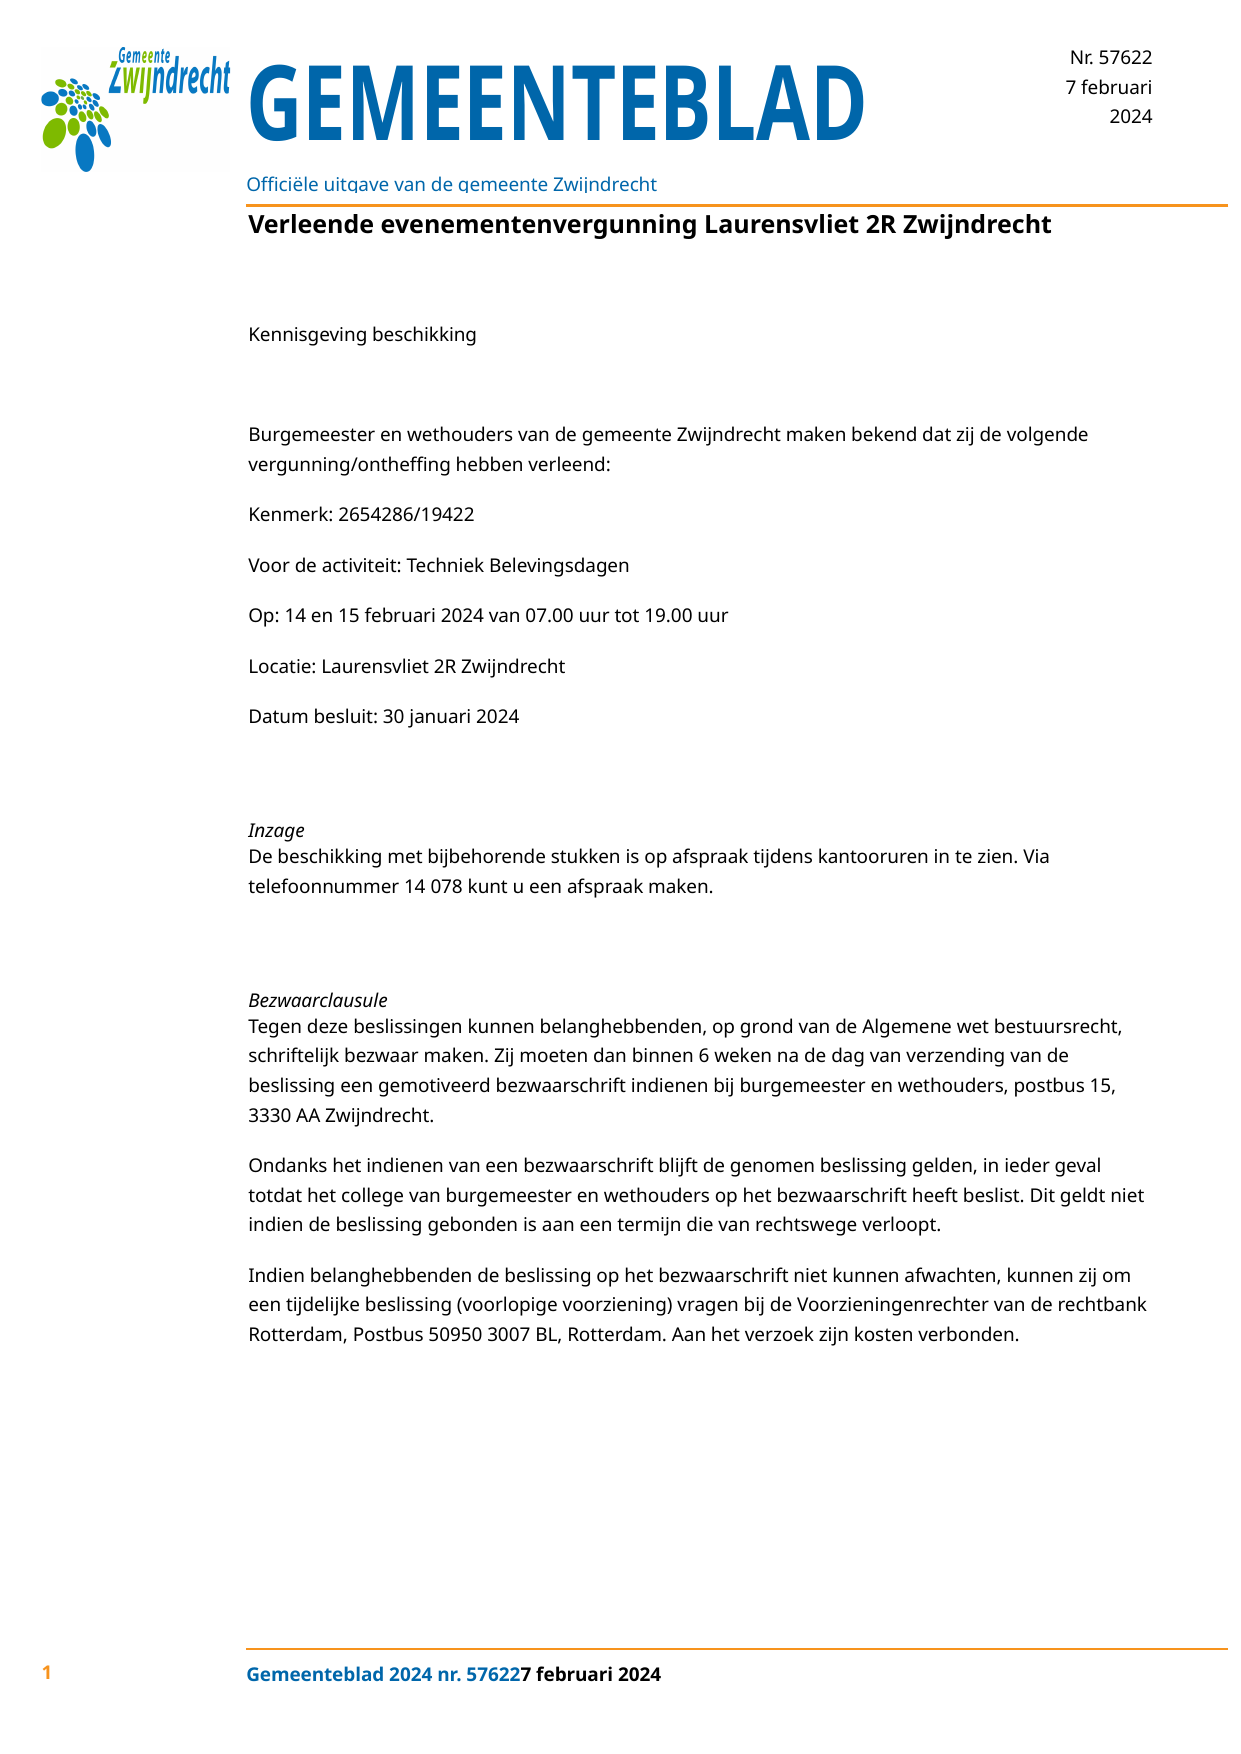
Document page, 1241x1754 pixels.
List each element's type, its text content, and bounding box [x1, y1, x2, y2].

text Kennisgeving beschikking [248, 321, 1152, 346]
text Voor de activiteit: Techniek Belevingsdagen [248, 552, 1152, 578]
text Datum besluit: 30 januari 2024 [248, 703, 1152, 729]
text Kenmerk: 2654286/19422 [248, 502, 1152, 527]
picture [41, 47, 231, 172]
text De beschikking met bijbehorende stukken is op afspraak tijdens kantooruren in te zien. Via telefoonnummer 14 078 kunt u een afspraak maken. [248, 843, 1152, 899]
text Tegen deze beslissingen kunnen belanghebbenden, op grond van de Algemene wet bestuursrecht, schriftelijk bezwaar maken. Zij moeten dan binnen 6 weken na de dag van verzending van de beslissing een gemotiveerd bezwaarschrift indienen bij burgemeester en wethouders, postbus 15, 3330 AA Zwijndrecht. [248, 1013, 1152, 1127]
text Verleende evenementenvergunning Laurensvliet 2R Zwijndrecht [248, 207, 1152, 241]
text Indien belanghebbenden de beslissing op het bezwaarschrift niet kunnen afwachten, kunnen zij om een tijdelijke beslissing (voorlopige voorziening) vragen bij de Voorzieningenrechter van de rechtbank Rotterdam, Postbus 50950 3007 BL, Rotterdam. Aan het verzoek zijn kosten verbonden. [248, 1262, 1152, 1347]
text Inzage [248, 818, 1152, 843]
text Bezwaarclausule [248, 987, 1152, 1013]
text Locatie: Laurensvliet 2R Zwijndrecht [248, 653, 1152, 678]
text Burgemeester en wethouders van de gemeente Zwijndrecht maken bekend dat zij de volgende vergunning/ontheffing hebben verleend: [248, 422, 1152, 477]
text Ondanks het indienen van een bezwaarschrift blijft de genomen beslissing gelden, in ieder geval totdat het college van burgemeester en wethouders op het bezwaarschrift heeft beslist. Dit geldt niet indien de beslissing gebonden is aan een termijn die van rechtswege verloopt. [248, 1152, 1152, 1237]
text Op: 14 en 15 februari 2024 van 07.00 uur tot 19.00 uur [248, 602, 1152, 628]
